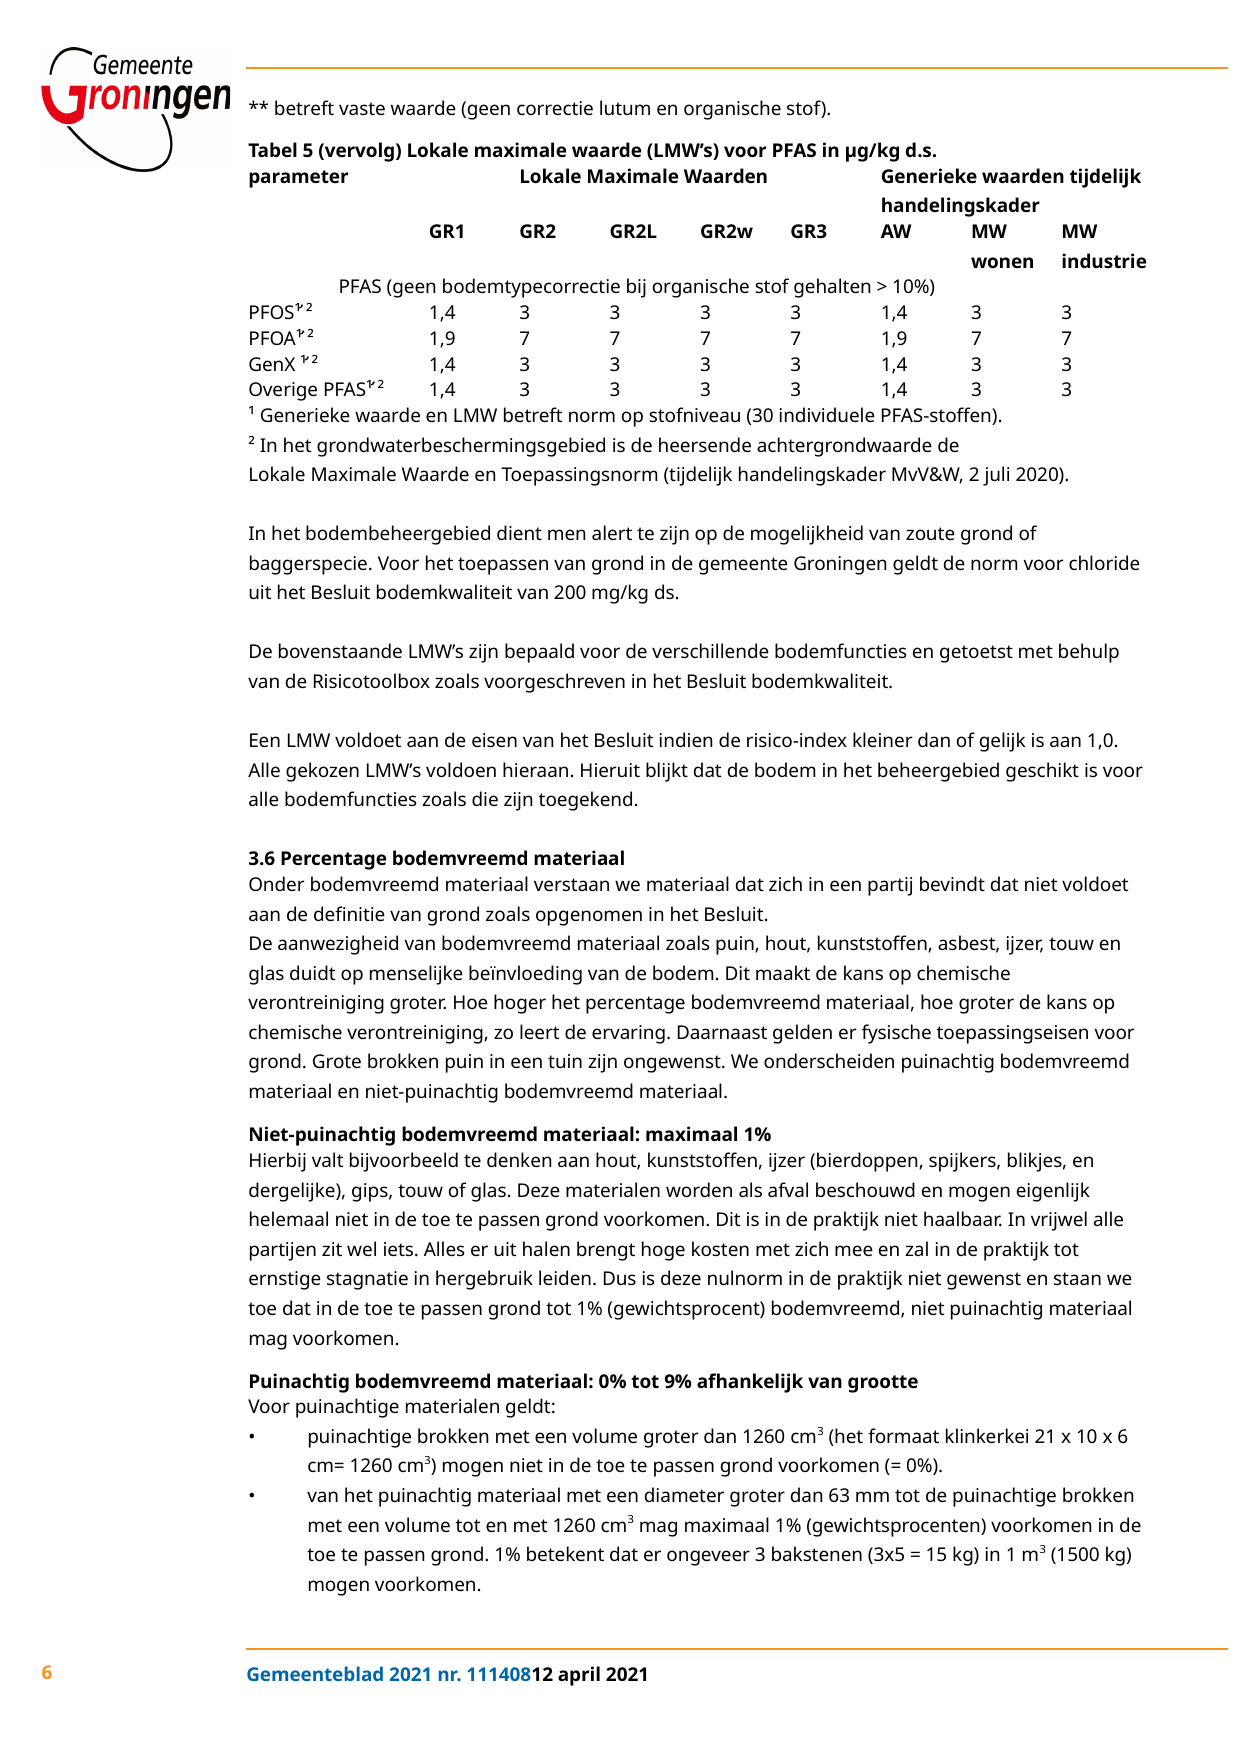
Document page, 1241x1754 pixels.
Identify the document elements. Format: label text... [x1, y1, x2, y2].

table_cell GenX ¹̛ ² [248, 351, 429, 377]
table_cell 3 [1061, 351, 1152, 377]
table_cell 3 [1061, 300, 1152, 325]
table_cell [248, 274, 338, 299]
text De bovenstaande LMW’s zijn bepaald voor de verschillende bodemfuncties en getoetst met behulp van de Risicotoolbox zoals voorgeschreven in het Besluit bodemkwaliteit. [248, 638, 1152, 694]
table_cell 3 [700, 377, 790, 402]
text 3.6 Percentage bodemvreemd materiaal [248, 846, 1152, 871]
table_header [429, 163, 519, 218]
table_cell AW [881, 219, 971, 274]
table_cell 3 [700, 351, 790, 377]
text Puinachtig bodemvreemd materiaal: 0% tot 9% afhankelijk van grootte [248, 1368, 1152, 1393]
table_cell [248, 219, 429, 274]
table_cell 1,9 [881, 325, 971, 351]
table_cell 3 [971, 300, 1061, 325]
picture [41, 47, 231, 172]
table_cell 1,4 [881, 300, 971, 325]
table_cell 1,4 [881, 377, 971, 402]
table_cell 1,4 [429, 377, 519, 402]
table_cell 3 [609, 300, 700, 325]
text In het bodembeheergebied dient men alert te zijn op de mogelijkheid van zoute grond of baggerspecie. Voor het toepassen van grond in de gemeente Groningen geldt de norm voor chloride uit het Besluit bodemkwaliteit van 200 mg/kg ds. [248, 520, 1152, 605]
table_cell ** betreft vaste waarde (geen correctie lutum en organische stof). [248, 95, 1152, 121]
table_cell GR2 [519, 219, 609, 274]
table_cell 3 [519, 351, 609, 377]
table_cell GR2L [609, 219, 700, 274]
table_cell 7 [609, 325, 700, 351]
text De aanwezigheid van bodemvreemd materiaal zoals puin, hout, kunststoffen, asbest, ijzer, touw en glas duidt op menselijke beïnvloeding van de bodem. Dit maakt de kans op chemische verontreiniging groter. Hoe hoger het percentage bodemvreemd materiaal, hoe groter de kans op chemische verontreiniging, zo leert de ervaring. Daarnaast gelden er fysische toepassingseisen voor grond. Grote brokken puin in een tuin zijn ongewenst. We onderscheiden puinachtig bodemvreemd materiaal en niet-puinachtig bodemvreemd materiaal. [248, 930, 1152, 1104]
table_cell PFOA¹̛ ² [248, 325, 429, 351]
table_cell MW industrie [1061, 219, 1152, 274]
table_cell 3 [1061, 377, 1152, 402]
table_header Lokale Maximale Waarden [519, 163, 881, 218]
table_cell 3 [609, 351, 700, 377]
table_header parameter [248, 163, 429, 218]
text Hierbij valt bijvoorbeeld te denken aan hout, kunststoffen, ijzer (bierdoppen, spijkers, blikjes, en dergelijke), gips, touw of glas. Deze materialen worden als afval beschouwd en mogen eigenlijk helemaal niet in de toe te passen grond voorkomen. Dit is in de praktijk niet haalbaar. In vrijwel alle partijen zit wel iets. Alles er uit halen brengt hoge kosten met zich mee en zal in de praktijk tot ernstige stagnatie in hergebruik leiden. Dus is deze nulnorm in de praktijk niet gewenst en staan we toe dat in de toe te passen grond tot 1% (gewichtsprocent) bodemvreemd, niet puinachtig materiaal mag voorkomen. [248, 1147, 1152, 1350]
table_cell 3 [609, 377, 700, 402]
table_cell 1,4 [881, 351, 971, 377]
table_cell GR1 [429, 219, 519, 274]
text Een LMW voldoet aan de eisen van het Besluit indien de risico-index kleiner dan of gelijk is aan 1,0. Alle gekozen LMW’s voldoen hieraan. Hieruit blijkt dat de bodem in het beheergebied geschikt is voor alle bodemfuncties zoals die zijn toegekend. [248, 727, 1152, 812]
table_cell 7 [1061, 325, 1152, 351]
text Onder bodemvreemd materiaal verstaan we materiaal dat zich in een partij bevindt dat niet voldoet aan de definitie van grond zoals opgenomen in het Besluit. [248, 871, 1152, 927]
table_header Generieke waarden tijdelijk handelingskader [881, 163, 1152, 218]
table_cell 3 [790, 300, 881, 325]
table_cell 3 [971, 377, 1061, 402]
table_cell PFAS (geen bodemtypecorrectie bij organische stof gehalten > 10%) [338, 274, 1152, 299]
table_cell 7 [790, 325, 881, 351]
table_cell MW wonen [971, 219, 1061, 274]
table_cell 3 [971, 351, 1061, 377]
table_cell 3 [519, 377, 609, 402]
text Tabel 5 (vervolg) Lokale maximale waarde (LMW’s) voor PFAS in µg/kg d.s. [248, 137, 1152, 163]
text Niet-puinachtig bodemvreemd materiaal: maximaal 1% [248, 1121, 1152, 1147]
table_cell 3 [790, 351, 881, 377]
table_cell 1,4 [429, 300, 519, 325]
table_cell 7 [971, 325, 1061, 351]
table_cell 3 [790, 377, 881, 402]
text Voor puinachtige materialen geldt: [248, 1393, 1152, 1419]
table_cell PFOS¹̛ ² [248, 300, 429, 325]
table_cell 7 [700, 325, 790, 351]
list puinachtige brokken met een volume groter dan 1260 cm3 (het formaat klinkerkei 21 x 10 x 6 cm= 1260 cm3) mogen niet in de toe te passen grond voorkomen (= 0%). [248, 1423, 1152, 1478]
table_cell GR2w [700, 219, 790, 274]
table_cell 1,4 [429, 351, 519, 377]
table_cell GR3 [790, 219, 881, 274]
table_cell 3 [700, 300, 790, 325]
table_cell Overige PFAS¹̛ ² [248, 377, 429, 402]
table_cell 7 [519, 325, 609, 351]
list van het puinachtig materiaal met een diameter groter dan 63 mm tot de puinachtige brokken met een volume tot en met 1260 cm3 mag maximaal 1% (gewichtsprocenten) voorkomen in de toe te passen grond. 1% betekent dat er ongeveer 3 bakstenen (3x5 = 15 kg) in 1 m3 (1500 kg) mogen voorkomen. [248, 1482, 1152, 1597]
table_cell 3 [519, 300, 609, 325]
table_cell 1,9 [429, 325, 519, 351]
table_cell ¹ Generieke waarde en LMW betreft norm op stofniveau (30 individuele PFAS-stoffen). ² In het grondwaterbeschermingsgebied is de heersende achtergrondwaarde de Lokale Maximale Waarde en Toepassingsnorm (tijdelijk handelingskader MvV&W, 2 juli 2020). [248, 403, 1152, 487]
